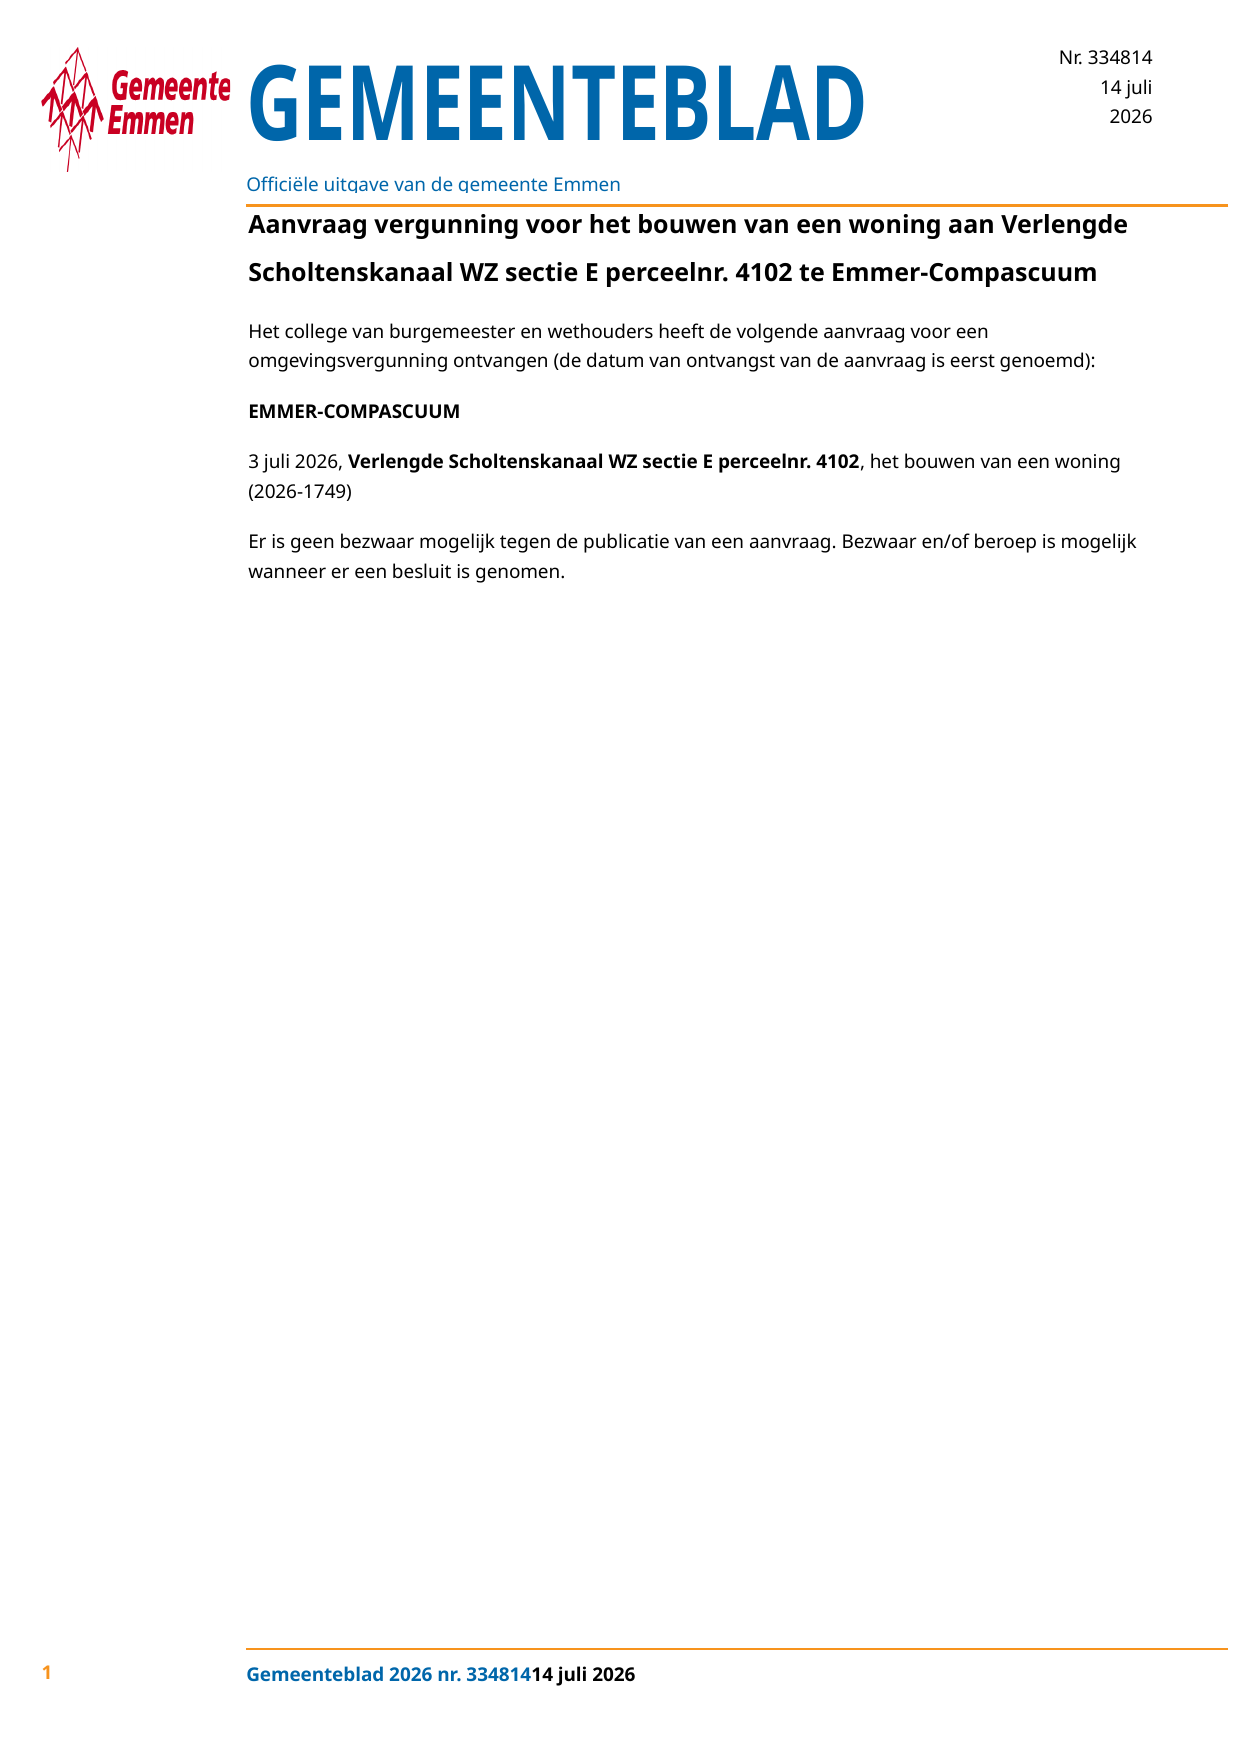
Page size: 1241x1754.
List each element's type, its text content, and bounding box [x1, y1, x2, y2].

text Het college van burgemeester en wethouders heeft de volgende aanvraag voor een omgevingsvergunning ontvangen (de datum van ontvangst van de aanvraag is eerst genoemd): [248, 318, 1152, 373]
text Aanvraag vergunning voor het bouwen van een woning aan Verlengde Scholtenskanaal WZ sectie E perceelnr. 4102 te Emmer-Compascuum [248, 207, 1152, 288]
text 3 juli 2026, Verlengde Scholtenskanaal WZ sectie E perceelnr. 4102, het bouwen van een woning (2026-1749) [248, 448, 1152, 504]
text Er is geen bezwaar mogelijk tegen de publicatie van een aanvraag. Bezwaar en/of beroep is mogelijk wanneer er een besluit is genomen. [248, 528, 1152, 584]
picture [41, 47, 231, 172]
text EMMER-COMPASCUUM [248, 398, 1152, 424]
